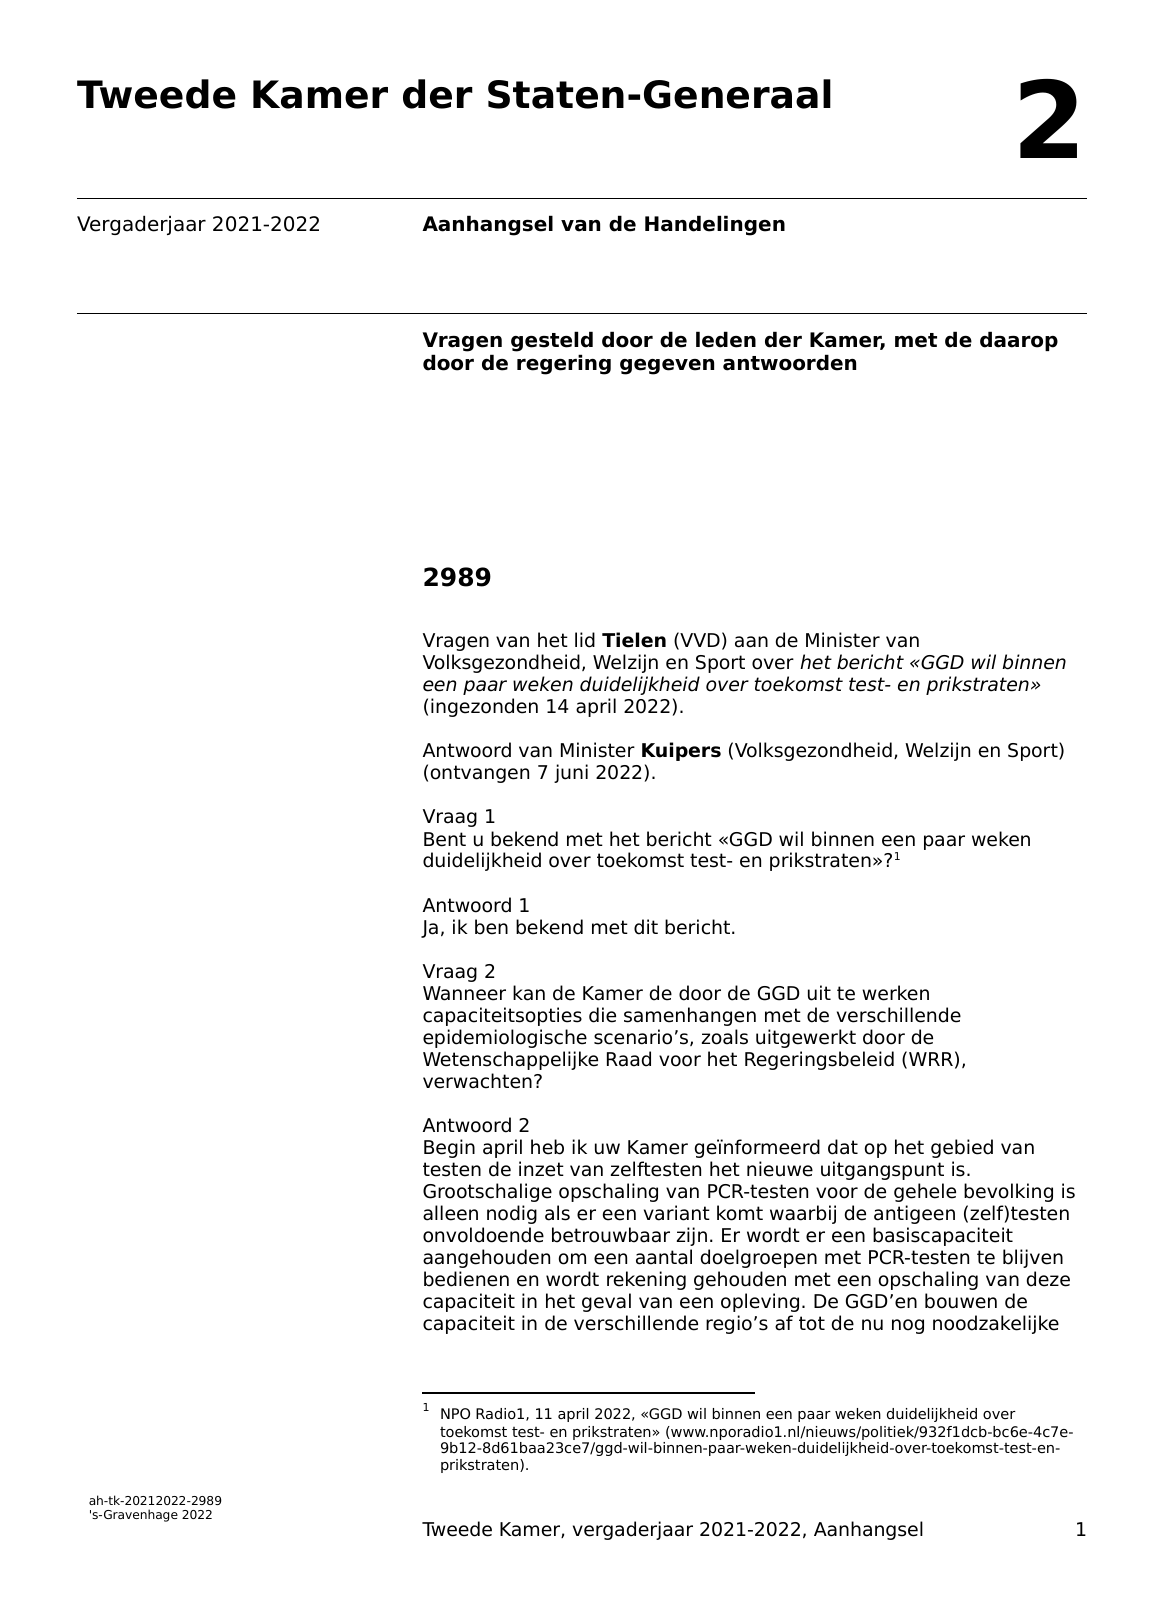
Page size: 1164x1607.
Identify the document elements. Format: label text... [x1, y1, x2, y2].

text 's-Gravenhage 2022 [88, 1508, 323, 1522]
text Vragen van het lid Tielen (VVD) aan de Minister van Volksgezondheid, Welzijn en Sport over het bericht «GGD wil binnen een paar weken duidelijkheid over toekomst test- en prikstraten» (ingezonden 14 april 2022). [422, 630, 1087, 718]
text NPO Radio1, 11 april 2022, «GGD wil binnen een paar weken duidelijkheid over toekomst test- en prikstraten» (www.nporadio1.nl/nieuws/politiek/932f1dcb-bc6e-4c7e-9b12-8d61baa23ce7/ggd-wil-binnen-paar-weken-duidelijkheid-over-toekomst-test-en-prikstraten). [422, 1402, 1087, 1474]
text Vraag 2 [422, 961, 1087, 983]
table_cell Aanhangsel van de Handelingen [422, 199, 1087, 313]
text Ja, ik ben bekend met dit bericht. [422, 917, 1087, 938]
text Antwoord van Minister Kuipers (Volksgezondheid, Welzijn en Sport) (ontvangen 7 juni 2022). [422, 740, 1087, 784]
text Antwoord 2 [422, 1115, 1087, 1137]
text Antwoord 1 [422, 894, 1087, 917]
text Vraag 1 [422, 806, 1087, 828]
table_cell Vergaderjaar 2021-2022 [77, 199, 422, 313]
text Wanneer kan de Kamer de door de GGD uit te werken capaciteitsopties die samenhangen met de verschillende epidemiologische scenario’s, zoals uitgewerkt door de Wetenschappelijke Raad voor het Regeringsbeleid (WRR), verwachten? [422, 983, 1087, 1093]
text 2989 [422, 563, 1087, 592]
table_header Tweede Kamer der Staten-Generaal [77, 59, 886, 198]
text Begin april heb ik uw Kamer geïnformeerd dat op het gebied van testen de inzet van zelftesten het nieuwe uitgangspunt is. Grootschalige opschaling van PCR-testen voor de gehele bevolking is alleen nodig als er een variant komt waarbij de antigeen (zelf)testen onvoldoende betrouwbaar zijn. Er wordt er een basiscapaciteit aangehouden om een aantal doelgroepen met PCR-testen te blijven bedienen en wordt rekening gehouden met een opschaling van deze capaciteit in het geval van een opleving. De GGD’en bouwen de capaciteit in de verschillende regio’s af tot de nu nog noodzakelijke [422, 1137, 1087, 1334]
text Bent u bekend met het bericht «GGD wil binnen een paar weken duidelijkheid over toekomst test- en prikstraten»? [422, 828, 1087, 872]
table_cell Vragen gesteld door de leden der Kamer, met de daarop door de regering gegeven antwoorden [422, 314, 1087, 375]
text ah-tk-20212022-2989 [88, 1494, 323, 1508]
table_header 2 [886, 59, 1087, 198]
table_cell [77, 314, 422, 375]
